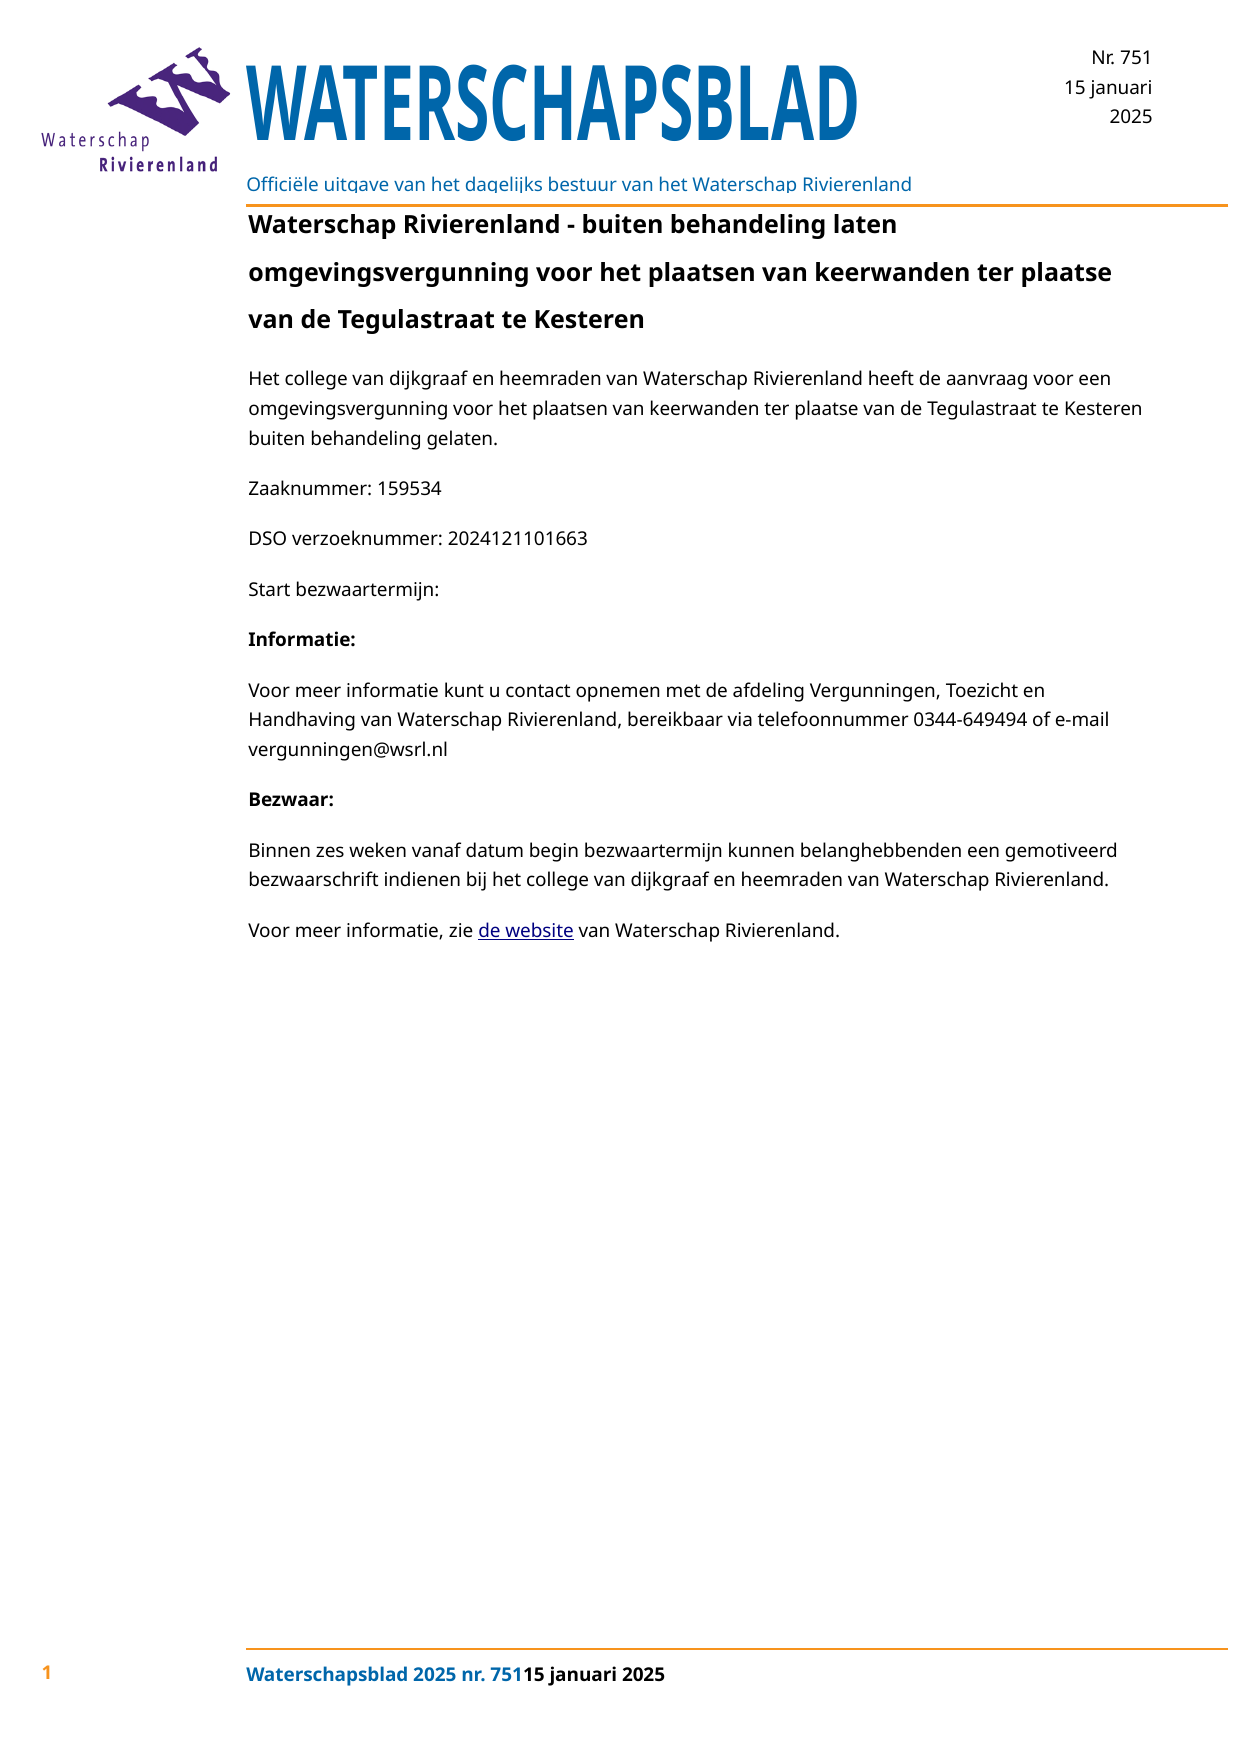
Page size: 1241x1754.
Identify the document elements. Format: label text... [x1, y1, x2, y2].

text DSO verzoeknummer: 2024121101663 [248, 526, 1152, 551]
text Het college van dijkgraaf en heemraden van Waterschap Rivierenland heeft de aanvraag voor een omgevingsvergunning voor het plaatsen van keerwanden ter plaatse van de Tegulastraat te Kesteren buiten behandeling gelaten. [248, 366, 1152, 450]
text Bezwaar: [248, 786, 1152, 812]
picture [41, 47, 231, 172]
text Waterschap Rivierenland - buiten behandeling laten omgevingsvergunning voor het plaatsen van keerwanden ter plaatse van de Tegulastraat te Kesteren [248, 207, 1152, 336]
text Voor meer informatie, zie de website van Waterschap Rivierenland. [248, 917, 1152, 942]
text Voor meer informatie kunt u contact opnemen met de afdeling Vergunningen, Toezicht en Handhaving van Waterschap Rivierenland, bereikbaar via telefoonnummer 0344-649494 of e-mail vergunningen@wsrl.nl [248, 677, 1152, 762]
text Informatie: [248, 626, 1152, 652]
text Zaaknummer: 159534 [248, 475, 1152, 501]
text Binnen zes weken vanaf datum begin bezwaartermijn kunnen belanghebbenden een gemotiveerd bezwaarschrift indienen bij het college van dijkgraaf en heemraden van Waterschap Rivierenland. [248, 837, 1152, 892]
text Start bezwaartermijn: [248, 576, 1152, 602]
